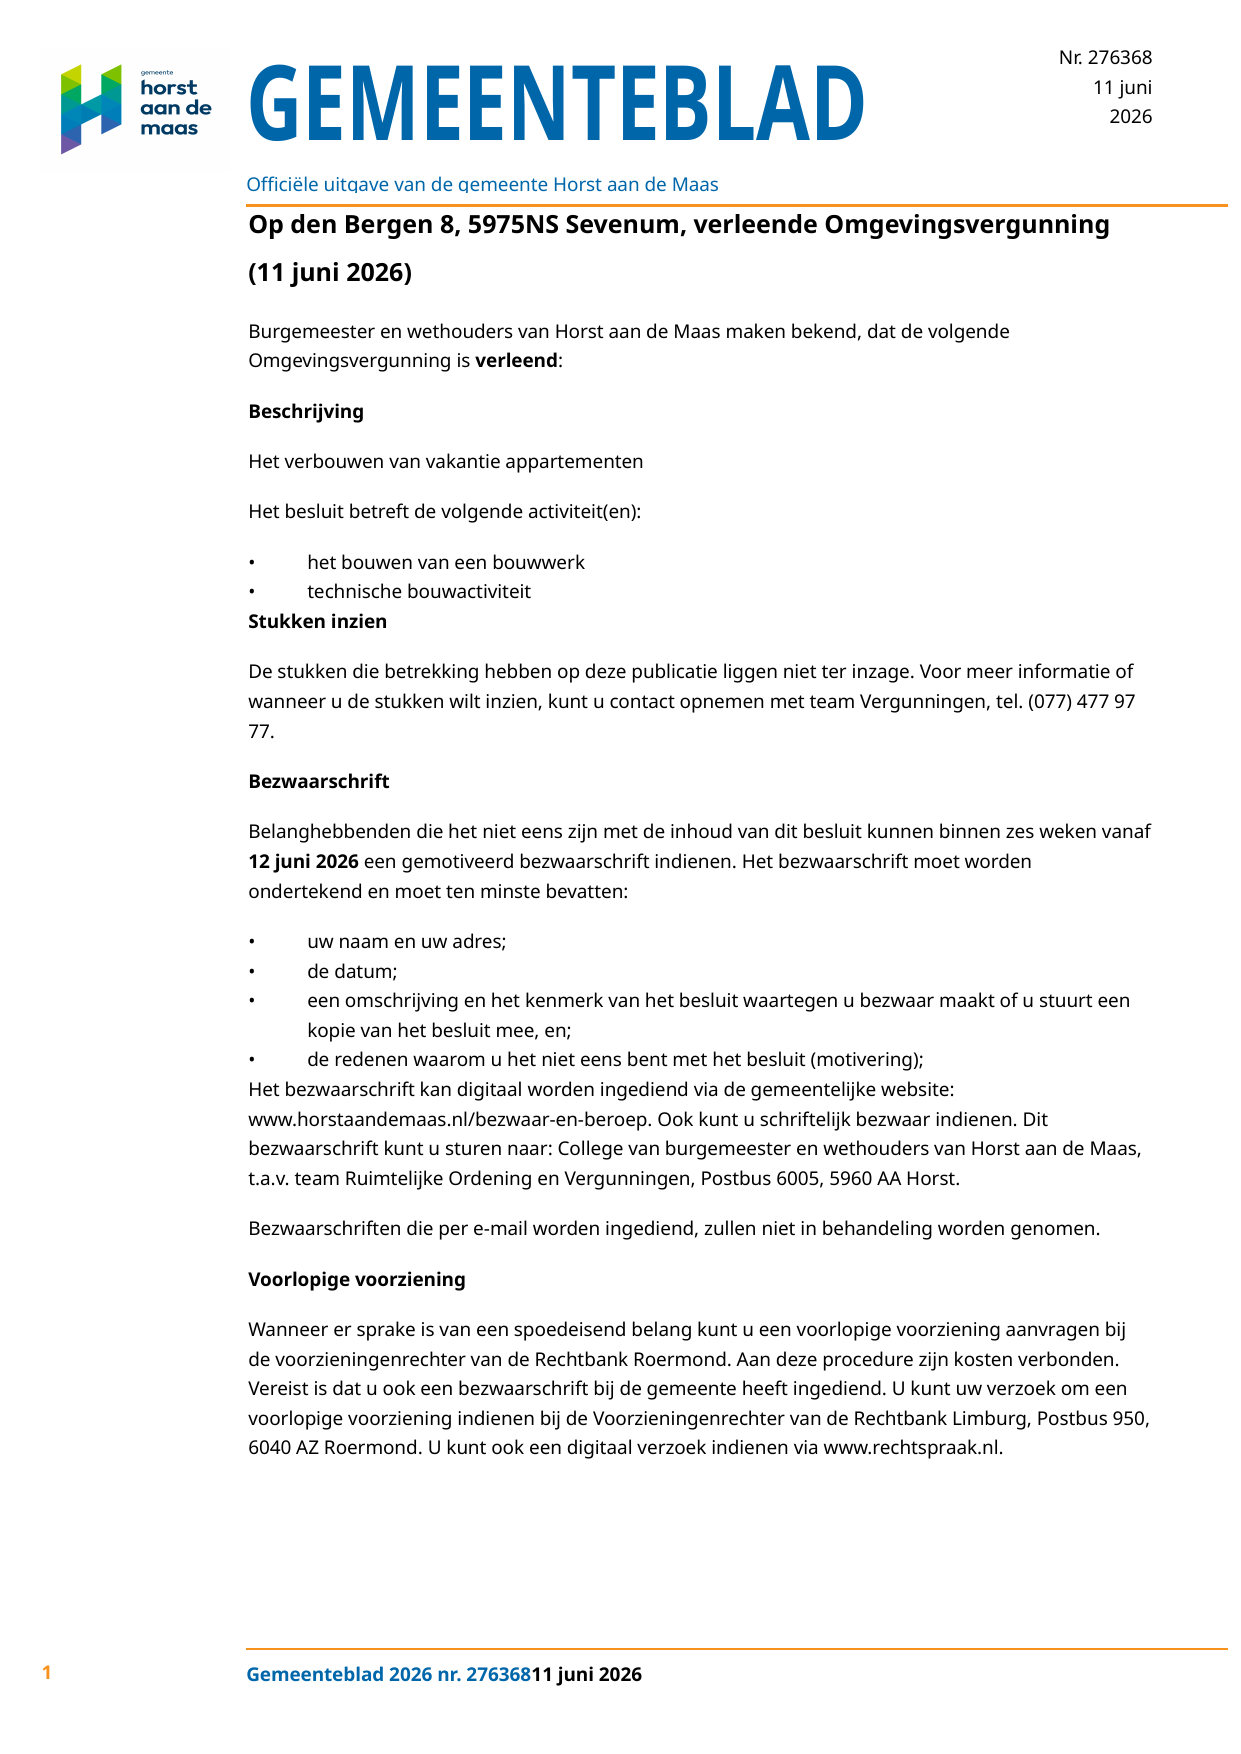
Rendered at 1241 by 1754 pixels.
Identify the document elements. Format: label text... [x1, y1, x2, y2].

text Bezwaarschrift [248, 768, 1152, 794]
text Het bezwaarschrift kan digitaal worden ingediend via de gemeentelijke website: www.horstaandemaas.nl/bezwaar-en-beroep. Ook kunt u schriftelijk bezwaar indienen. Dit bezwaarschrift kunt u sturen naar: College van burgemeester en wethouders van Horst aan de Maas, t.a.v. team Ruimtelijke Ordening en Vergunningen, Postbus 6005, 5960 AA Horst. [248, 1076, 1152, 1191]
list het bouwen van een bouwwerk [248, 549, 1152, 575]
text Wanneer er sprake is van een spoedeisend belang kunt u een voorlopige voorziening aanvragen bij de voorzieningenrechter van de Rechtbank Roermond. Aan deze procedure zijn kosten verbonden. Vereist is dat u ook een bezwaarschrift bij de gemeente heeft ingediend. U kunt uw verzoek om een voorlopige voorziening indienen bij de Voorzieningenrechter van de Rechtbank Limburg, Postbus 950, 6040 AZ Roermond. U kunt ook een digitaal verzoek indienen via www.rechtspraak.nl. [248, 1316, 1152, 1460]
list de datum; [248, 958, 1152, 984]
text Stukken inzien [248, 608, 1152, 634]
text Voorlopige voorziening [248, 1266, 1152, 1292]
list een omschrijving en het kenmerk van het besluit waartegen u bezwaar maakt of u stuurt een kopie van het besluit mee, en; [248, 987, 1152, 1043]
text Beschrijving [248, 398, 1152, 424]
text Belanghebbenden die het niet eens zijn met de inhoud van dit besluit kunnen binnen zes weken vanaf 12 juni 2026 een gemotiveerd bezwaarschrift indienen. Het bezwaarschrift moet worden ondertekend en moet ten minste bevatten: [248, 819, 1152, 904]
text Burgemeester en wethouders van Horst aan de Maas maken bekend, dat de volgende Omgevingsvergunning is verleend: [248, 318, 1152, 373]
list de redenen waarom u het niet eens bent met het besluit (motivering); [248, 1047, 1152, 1072]
text Het verbouwen van vakantie appartementen [248, 448, 1152, 474]
list technische bouwactiviteit [248, 579, 1152, 604]
list uw naam en uw adres; [248, 928, 1152, 954]
text De stukken die betrekking hebben op deze publicatie liggen niet ter inzage. Voor meer informatie of wanneer u de stukken wilt inzien, kunt u contact opnemen met team Vergunningen, tel. (077) 477 97 77. [248, 659, 1152, 744]
text Op den Bergen 8, 5975NS Sevenum, verleende Omgevingsvergunning (11 juni 2026) [248, 207, 1152, 288]
text Het besluit betreft de volgende activiteit(en): [248, 499, 1152, 524]
text Bezwaarschriften die per e-mail worden ingediend, zullen niet in behandeling worden genomen. [248, 1215, 1152, 1241]
picture [41, 47, 231, 172]
